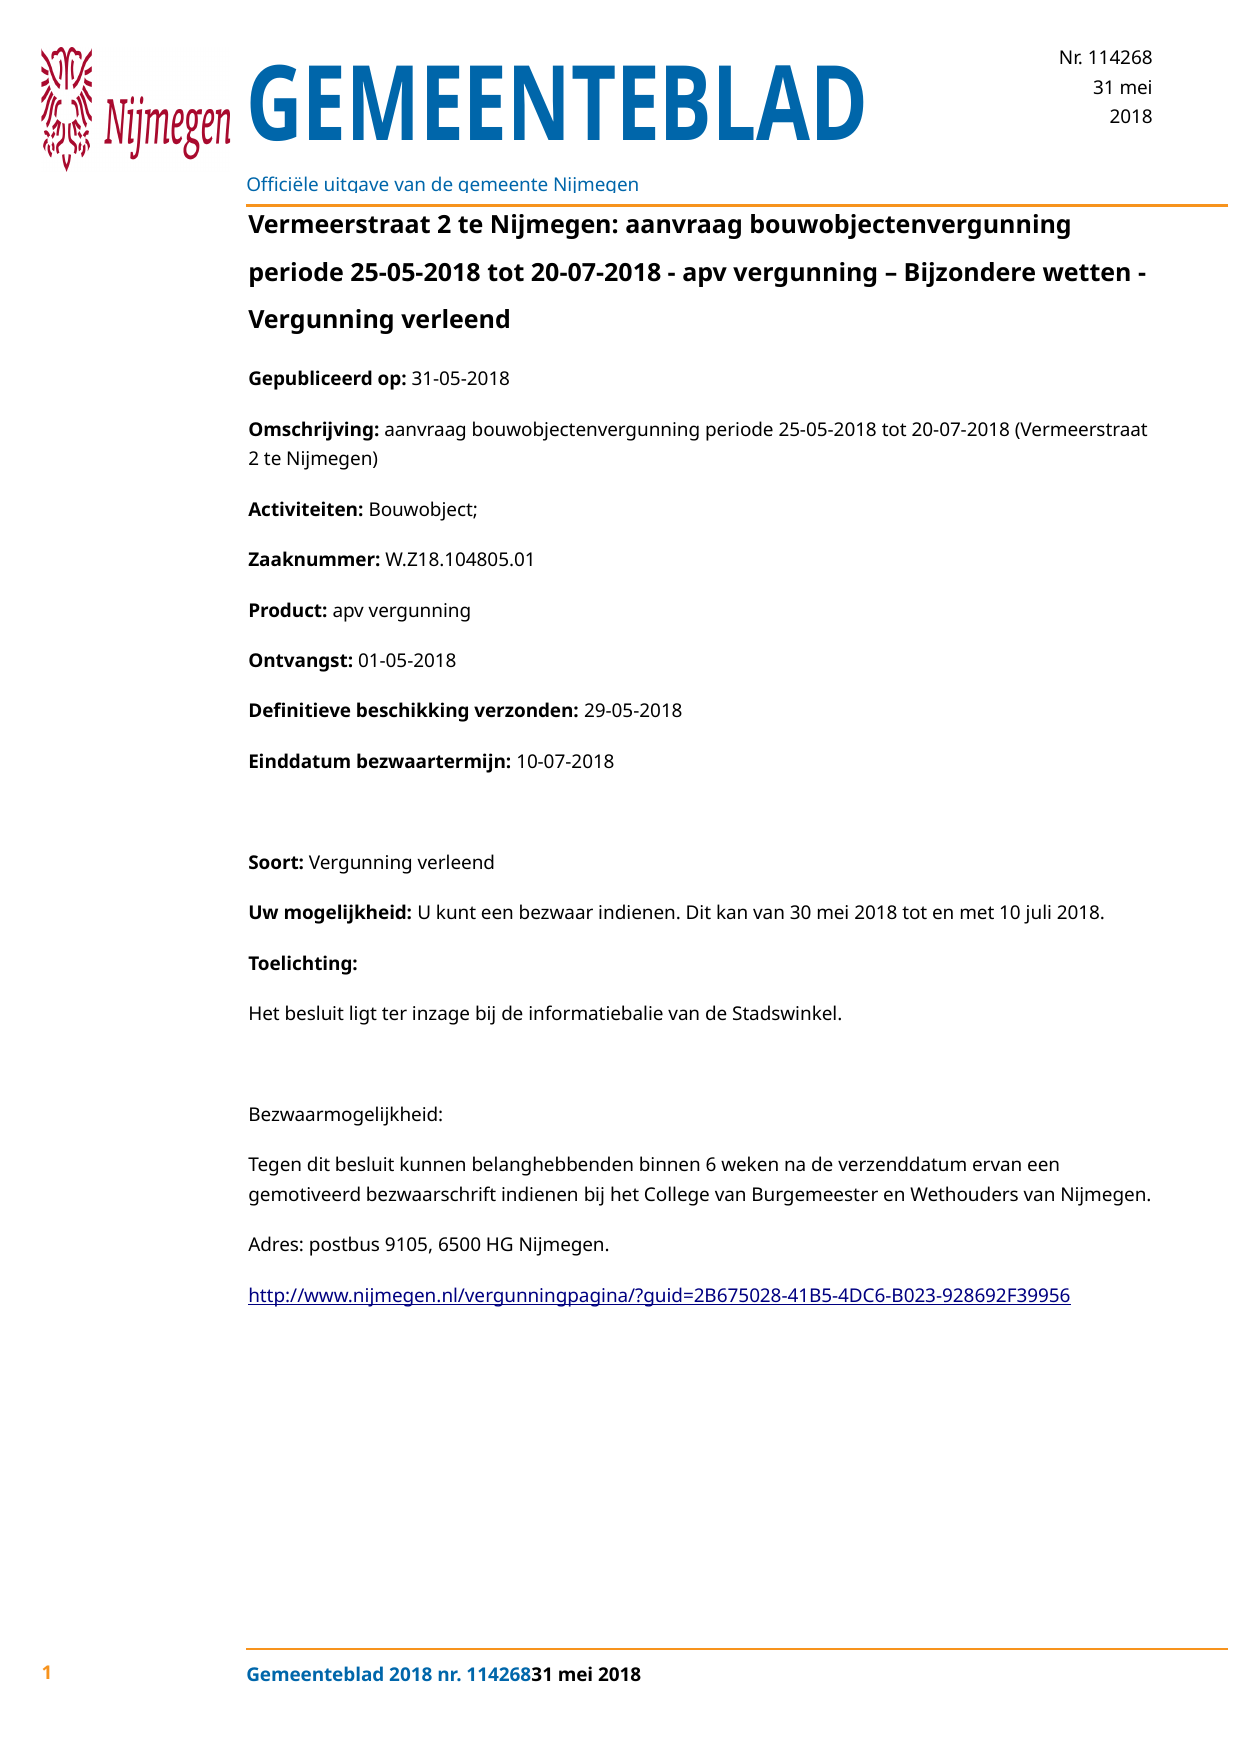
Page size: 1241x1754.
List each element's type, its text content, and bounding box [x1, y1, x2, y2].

text Het besluit ligt ter inzage bij de informatiebalie van de Stadswinkel. [248, 1000, 1152, 1026]
text Vermeerstraat 2 te Nijmegen: aanvraag bouwobjectenvergunning periode 25-05-2018 tot 20-07-2018 - apv vergunning – Bijzondere wetten - Vergunning verleend [248, 207, 1152, 336]
text Gepubliceerd op: 31-05-2018 [248, 366, 1152, 391]
text Bezwaarmogelijkheid: [248, 1101, 1152, 1127]
text Einddatum bezwaartermijn: 10-07-2018 [248, 748, 1152, 774]
picture [41, 47, 231, 172]
text http://www.nijmegen.nl/vergunningpagina/?guid=2B675028-41B5-4DC6-B023-928692F39956 [248, 1282, 1152, 1307]
text Uw mogelijkheid: U kunt een bezwaar indienen. Dit kan van 30 mei 2018 tot en met 10 juli 2018. [248, 899, 1152, 925]
text Tegen dit besluit kunnen belanghebbenden binnen 6 weken na de verzenddatum ervan een gemotiveerd bezwaarschrift indienen bij het College van Burgemeester en Wethouders van Nijmegen. [248, 1151, 1152, 1207]
text Activiteiten: Bouwobject; [248, 496, 1152, 522]
text Soort: Vergunning verleend [248, 849, 1152, 874]
text Definitieve beschikking verzonden: 29-05-2018 [248, 698, 1152, 723]
text Toelichting: [248, 950, 1152, 975]
text Adres: postbus 9105, 6500 HG Nijmegen. [248, 1231, 1152, 1257]
text Zaaknummer: W.Z18.104805.01 [248, 546, 1152, 572]
text Product: apv vergunning [248, 597, 1152, 622]
text Ontvangst: 01-05-2018 [248, 647, 1152, 673]
text Omschrijving: aanvraag bouwobjectenvergunning periode 25-05-2018 tot 20-07-2018 (Vermeerstraat 2 te Nijmegen) [248, 416, 1152, 471]
